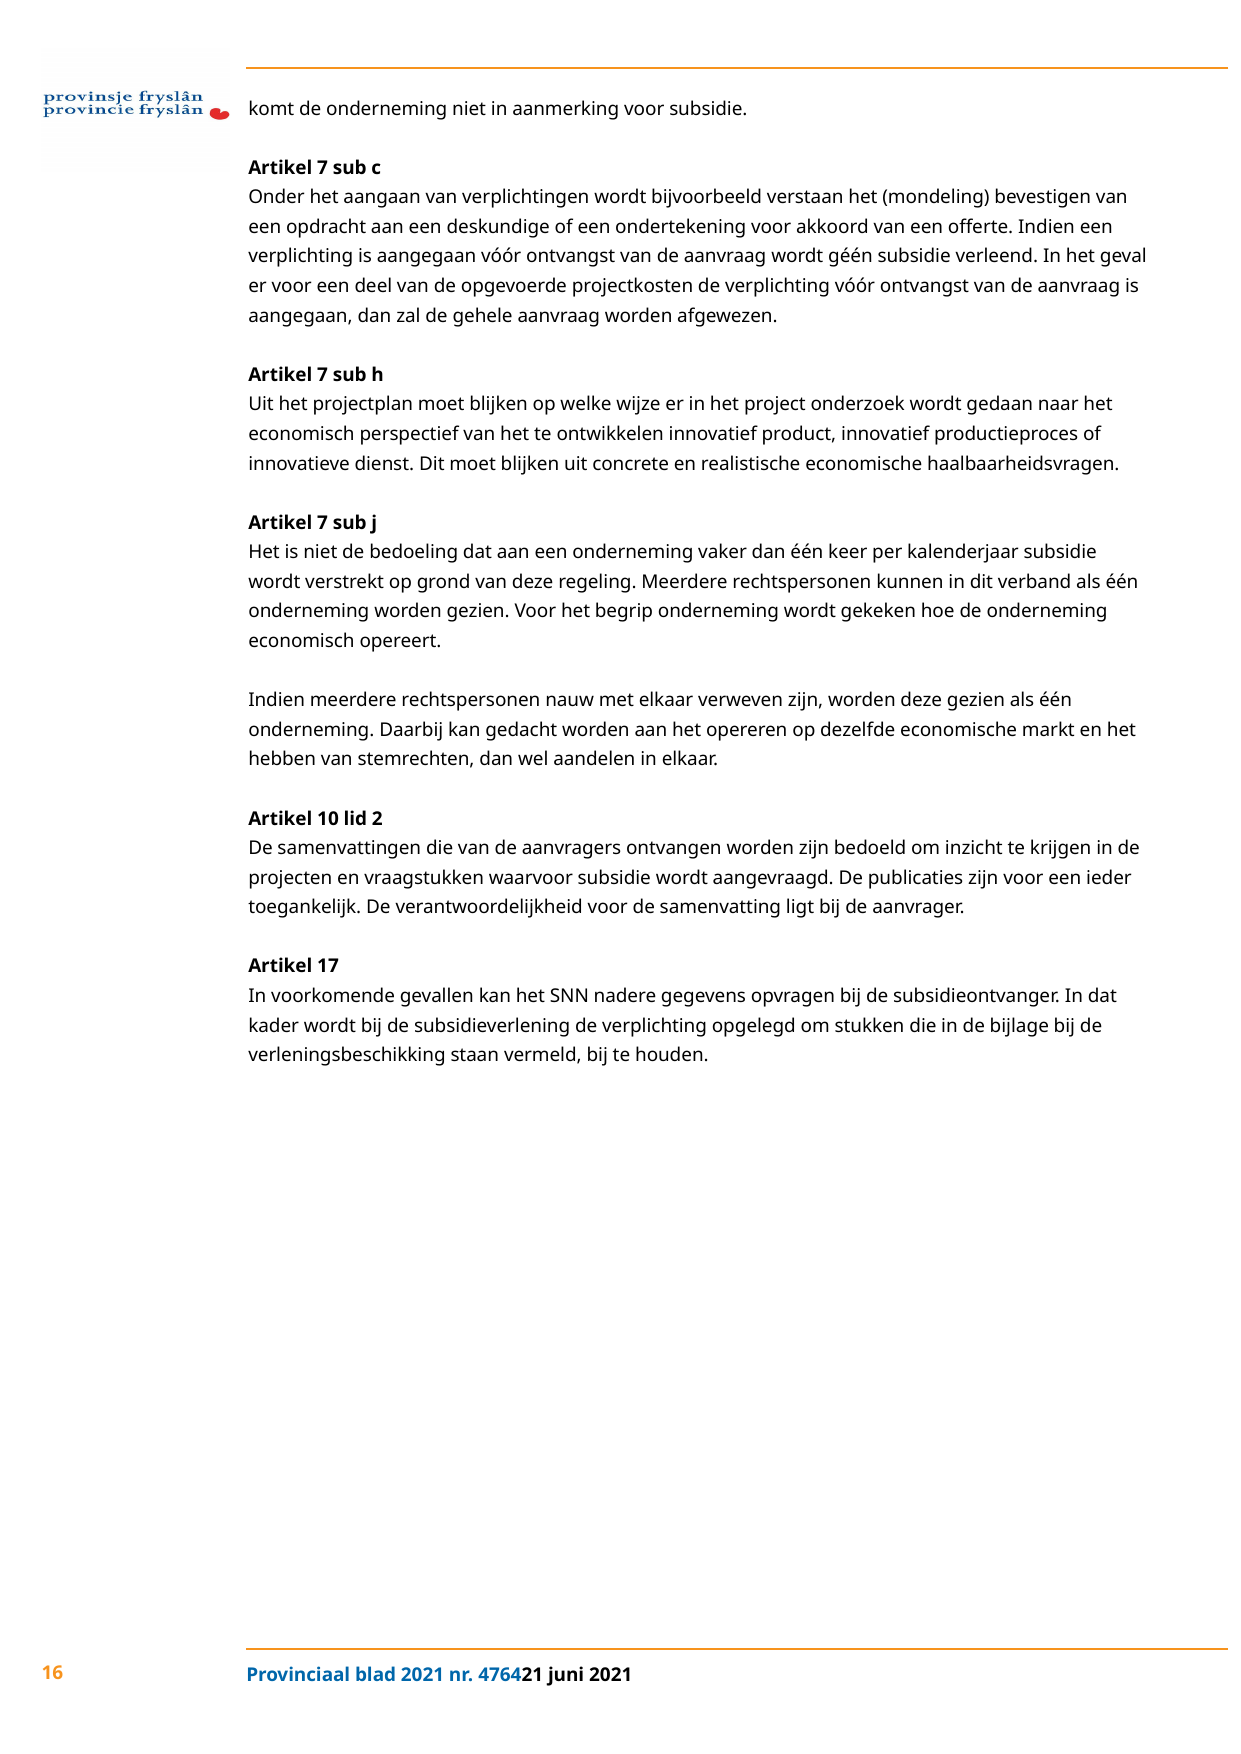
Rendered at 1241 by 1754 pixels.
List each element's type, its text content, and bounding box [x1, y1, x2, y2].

text In voorkomende gevallen kan het SNN nadere gegevens opvragen bij de subsidieontvanger. In dat kader wordt bij de subsidieverlening de verplichting opgelegd om stukken die in de bijlage bij de verleningsbeschikking staan vermeld, bij te houden. [248, 982, 1152, 1067]
text Artikel 7 sub h [248, 361, 1152, 387]
text Artikel 10 lid 2 [248, 805, 1152, 831]
text Onder het aangaan van verplichtingen wordt bijvoorbeeld verstaan het (mondeling) bevestigen van een opdracht aan een deskundige of een ondertekening voor akkoord van een offerte. Indien een verplichting is aangegaan vóór ontvangst van de aanvraag wordt géén subsidie verleend. In het geval er voor een deel van de opgevoerde projectkosten de verplichting vóór ontvangst van de aanvraag is aangegaan, dan zal de gehele aanvraag worden afgewezen. [248, 183, 1152, 328]
text Artikel 7 sub j [248, 509, 1152, 535]
text Het is niet de bedoeling dat aan een onderneming vaker dan één keer per kalenderjaar subsidie wordt verstrekt op grond van deze regeling. Meerdere rechtspersonen kunnen in dit verband als één onderneming worden gezien. Voor het begrip onderneming wordt gekeken hoe de onderneming economisch opereert. [248, 538, 1152, 653]
text De samenvattingen die van de aanvragers ontvangen worden zijn bedoeld om inzicht te krijgen in de projecten en vraagstukken waarvoor subsidie wordt aangevraagd. De publicaties zijn voor een ieder toegankelijk. De verantwoordelijkheid voor de samenvatting ligt bij de aanvrager. [248, 834, 1152, 919]
text komt de onderneming niet in aanmerking voor subsidie. [248, 95, 1152, 121]
text Artikel 17 [248, 953, 1152, 978]
picture [41, 47, 231, 172]
text Indien meerdere rechtspersonen nauw met elkaar verweven zijn, worden deze gezien als één onderneming. Daarbij kan gedacht worden aan het opereren op dezelfde economische markt en het hebben van stemrechten, dan wel aandelen in elkaar. [248, 686, 1152, 771]
text Uit het projectplan moet blijken op welke wijze er in het project onderzoek wordt gedaan naar het economisch perspectief van het te ontwikkelen innovatief product, innovatief productieproces of innovatieve dienst. Dit moet blijken uit concrete en realistische economische haalbaarheidsvragen. [248, 391, 1152, 476]
text Artikel 7 sub c [248, 154, 1152, 180]
